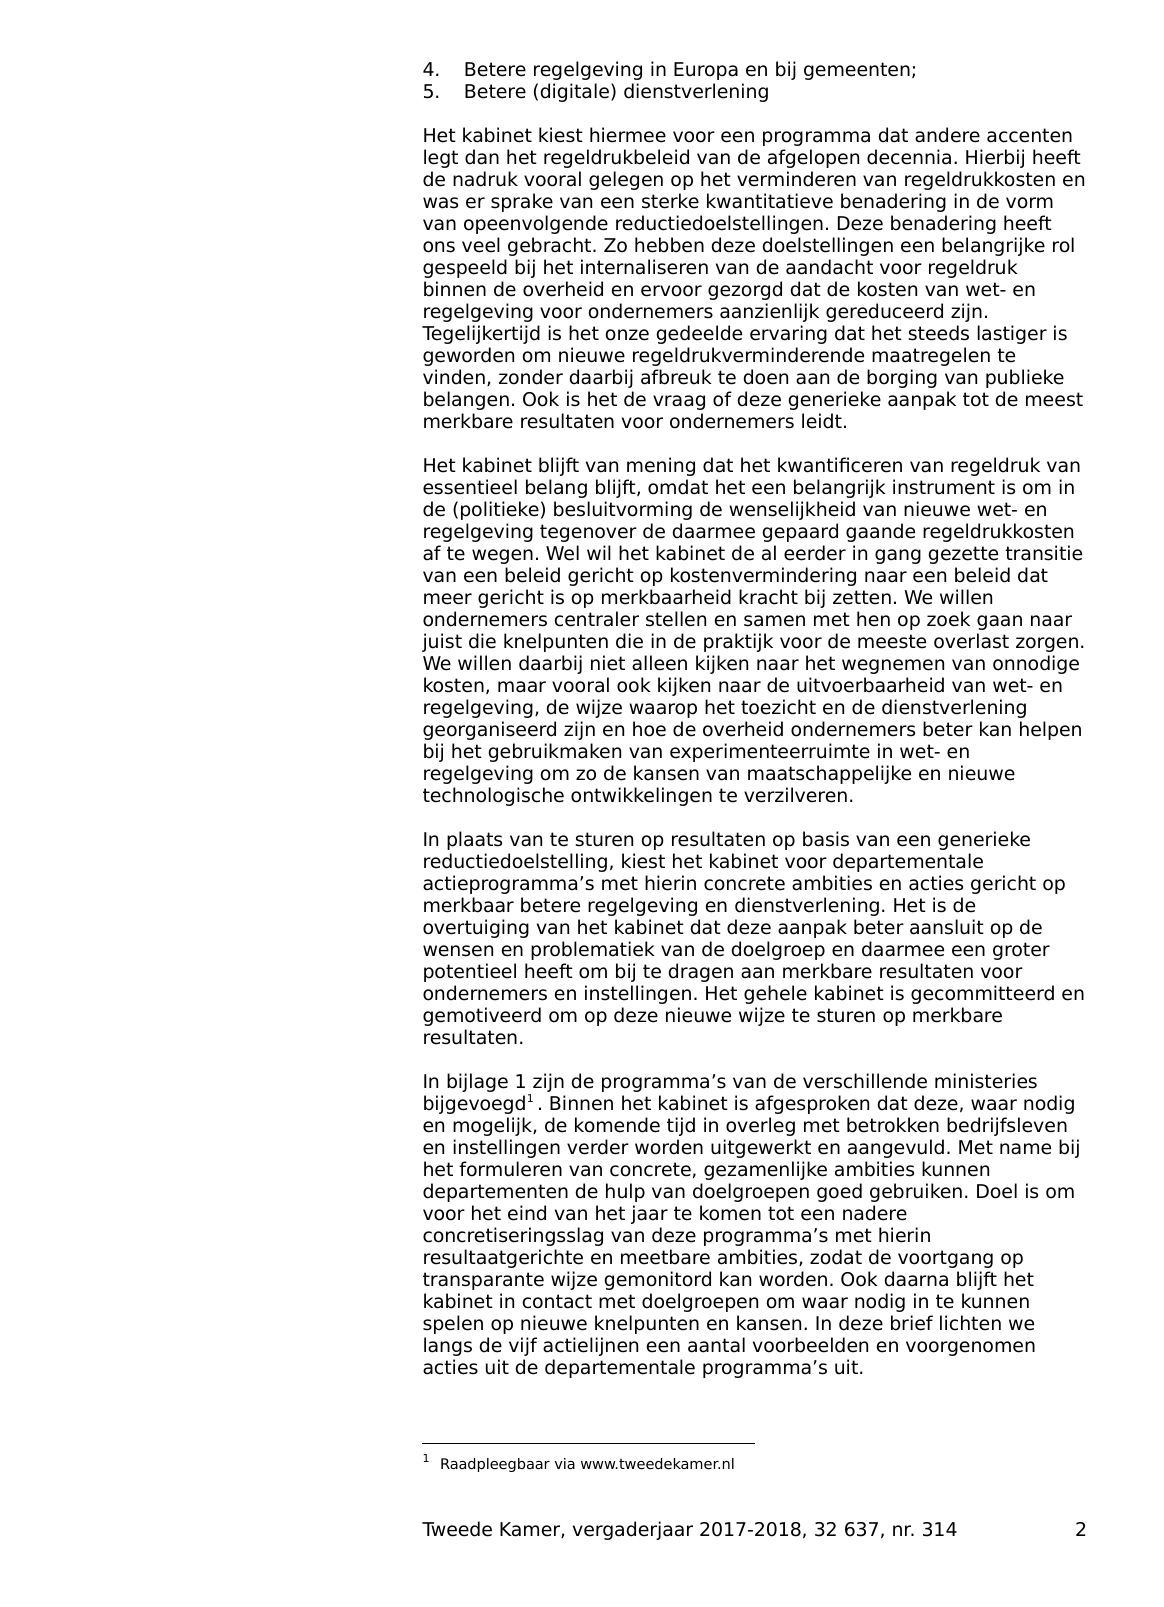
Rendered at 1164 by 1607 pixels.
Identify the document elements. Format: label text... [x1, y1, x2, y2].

text 5. Betere (digitale) dienstverlening [422, 81, 1087, 103]
text Raadpleegbaar via www.tweedekamer.nl [422, 1452, 1087, 1474]
text 4. Betere regelgeving in Europa en bij gemeenten; [422, 59, 1087, 81]
text Het kabinet kiest hiermee voor een programma dat andere accenten legt dan het regeldrukbeleid van de afgelopen decennia. Hierbij heeft de nadruk vooral gelegen op het verminderen van regeldrukkosten en was er sprake van een sterke kwantitatieve benadering in de vorm van opeenvolgende reductiedoelstellingen. Deze benadering heeft ons veel gebracht. Zo hebben deze doelstellingen een belangrijke rol gespeeld bij het internaliseren van de aandacht voor regeldruk binnen de overheid en ervoor gezorgd dat de kosten van wet- en regelgeving voor ondernemers aanzienlijk gereduceerd zijn. Tegelijkertijd is het onze gedeelde ervaring dat het steeds lastiger is geworden om nieuwe regeldrukverminderende maatregelen te vinden, zonder daarbij afbreuk te doen aan de borging van publieke belangen. Ook is het de vraag of deze generieke aanpak tot de meest merkbare resultaten voor ondernemers leidt. [422, 125, 1087, 433]
text In bijlage 1 zijn de programma’s van de verschillende ministeries bijgevoegd. Binnen het kabinet is afgesproken dat deze, waar nodig en mogelijk, de komende tijd in overleg met betrokken bedrijfsleven en instellingen verder worden uitgewerkt en aangevuld. Met name bij het formuleren van concrete, gezamenlijke ambities kunnen departementen de hulp van doelgroepen goed gebruiken. Doel is om voor het eind van het jaar te komen tot een nadere concretiseringsslag van deze programma’s met hierin resultaatgerichte en meetbare ambities, zodat de voortgang op transparante wijze gemonitord kan worden. Ook daarna blijft het kabinet in contact met doelgroepen om waar nodig in te kunnen spelen op nieuwe knelpunten en kansen. In deze brief lichten we langs de vijf actielijnen een aantal voorbeelden en voorgenomen acties uit de departementale programma’s uit. [422, 1071, 1087, 1379]
text In plaats van te sturen op resultaten op basis van een generieke reductiedoelstelling, kiest het kabinet voor departementale actieprogramma’s met hierin concrete ambities en acties gericht op merkbaar betere regelgeving en dienstverlening. Het is de overtuiging van het kabinet dat deze aanpak beter aansluit op de wensen en problematiek van de doelgroep en daarmee een groter potentieel heeft om bij te dragen aan merkbare resultaten voor ondernemers en instellingen. Het gehele kabinet is gecommitteerd en gemotiveerd om op deze nieuwe wijze te sturen op merkbare resultaten. [422, 829, 1087, 1049]
text Het kabinet blijft van mening dat het kwantificeren van regeldruk van essentieel belang blijft, omdat het een belangrijk instrument is om in de (politieke) besluitvorming de wenselijkheid van nieuwe wet- en regelgeving tegenover de daarmee gepaard gaande regeldrukkosten af te wegen. Wel wil het kabinet de al eerder in gang gezette transitie van een beleid gericht op kostenvermindering naar een beleid dat meer gericht is op merkbaarheid kracht bij zetten. We willen ondernemers centraler stellen en samen met hen op zoek gaan naar juist die knelpunten die in de praktijk voor de meeste overlast zorgen. We willen daarbij niet alleen kijken naar het wegnemen van onnodige kosten, maar vooral ook kijken naar de uitvoerbaarheid van wet- en regelgeving, de wijze waarop het toezicht en de dienstverlening georganiseerd zijn en hoe de overheid ondernemers beter kan helpen bij het gebruikmaken van experimenteerruimte in wet- en regelgeving om zo de kansen van maatschappelijke en nieuwe technologische ontwikkelingen te verzilveren. [422, 455, 1087, 807]
